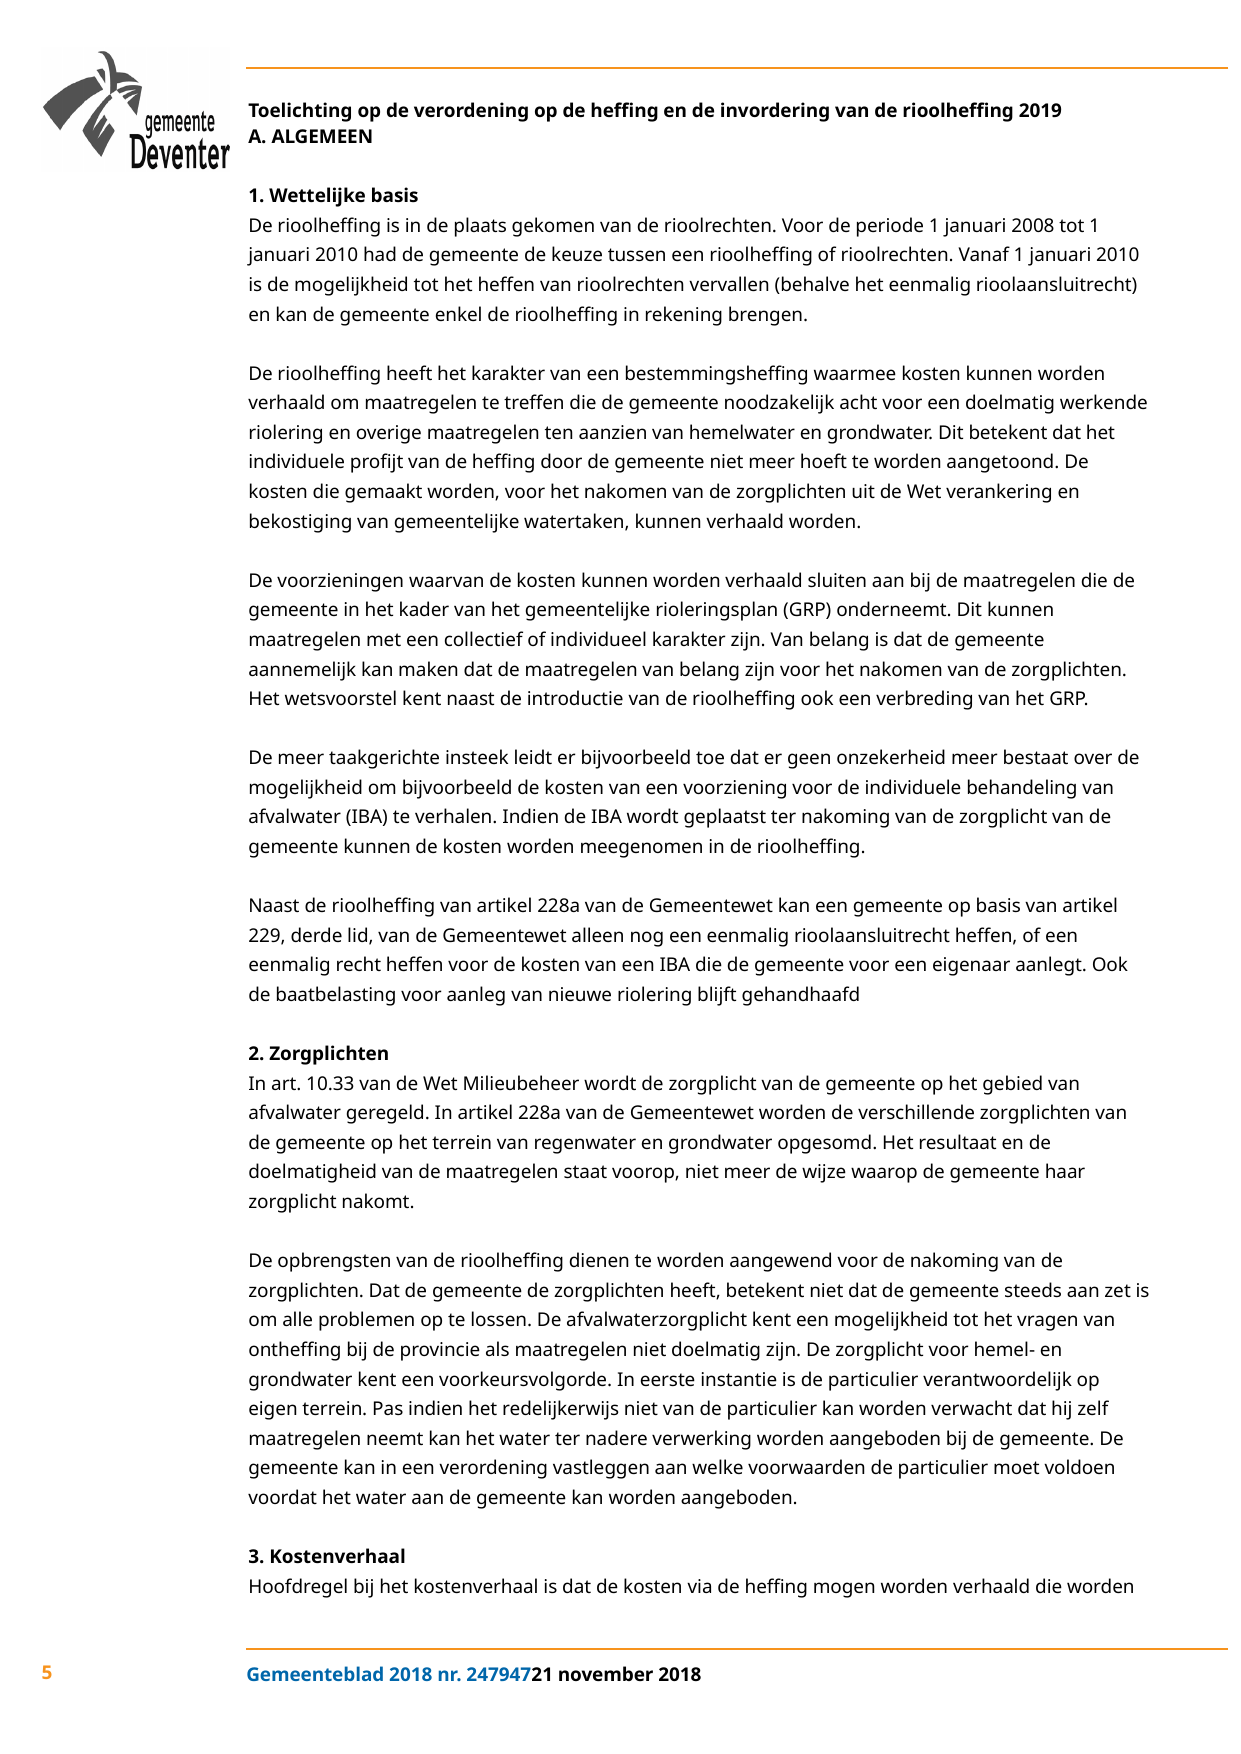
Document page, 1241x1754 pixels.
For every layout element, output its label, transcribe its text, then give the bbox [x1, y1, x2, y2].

text De rioolheffing is in de plaats gekomen van de rioolrechten. Voor de periode 1 januari 2008 tot 1 januari 2010 had de gemeente de keuze tussen een rioolheffing of rioolrechten. Vanaf 1 januari 2010 is de mogelijkheid tot het heffen van rioolrechten vervallen (behalve het eenmalig rioolaansluitrecht) en kan de gemeente enkel de rioolheffing in rekening brengen. [248, 212, 1152, 327]
text 1. Wettelijke basis [248, 182, 1152, 208]
text De rioolheffing heeft het karakter van een bestemmingsheffing waarmee kosten kunnen worden verhaald om maatregelen te treffen die de gemeente noodzakelijk acht voor een doelmatig werkende riolering en overige maatregelen ten aanzien van hemelwater en grondwater. Dit betekent dat het individuele profijt van de heffing door de gemeente niet meer hoeft te worden aangetoond. De kosten die gemaakt worden, voor het nakomen van de zorgplichten uit de Wet verankering en bekostiging van gemeentelijke watertaken, kunnen verhaald worden. [248, 360, 1152, 534]
text 3. Kostenverhaal [248, 1543, 1152, 1569]
text De voorzieningen waarvan de kosten kunnen worden verhaald sluiten aan bij de maatregelen die de gemeente in het kader van het gemeentelijke rioleringsplan (GRP) onderneemt. Dit kunnen maatregelen met een collectief of individueel karakter zijn. Van belang is dat de gemeente aannemelijk kan maken dat de maatregelen van belang zijn voor het nakomen van de zorgplichten. Het wetsvoorstel kent naast de introductie van de rioolheffing ook een verbreding van het GRP. [248, 567, 1152, 711]
text De meer taakgerichte insteek leidt er bijvoorbeeld toe dat er geen onzekerheid meer bestaat over de mogelijkheid om bijvoorbeeld de kosten van een voorziening voor de individuele behandeling van afvalwater (IBA) te verhalen. Indien de IBA wordt geplaatst ter nakoming van de zorgplicht van de gemeente kunnen de kosten worden meegenomen in de rioolheffing. [248, 744, 1152, 859]
text A. ALGEMEEN [248, 123, 1152, 149]
text Hoofdregel bij het kostenverhaal is dat de kosten via de heffing mogen worden verhaald die worden [248, 1573, 1152, 1599]
picture [41, 47, 231, 172]
text In art. 10.33 van de Wet Milieubeheer wordt de zorgplicht van de gemeente op het gebied van afvalwater geregeld. In artikel 228a van de Gemeentewet worden de verschillende zorgplichten van de gemeente op het terrein van regenwater en grondwater opgesomd. Het resultaat en de doelmatigheid van de maatregelen staat voorop, niet meer de wijze waarop de gemeente haar zorgplicht nakomt. [248, 1070, 1152, 1214]
text De opbrengsten van de rioolheffing dienen te worden aangewend voor de nakoming van de zorgplichten. Dat de gemeente de zorgplichten heeft, betekent niet dat de gemeente steeds aan zet is om alle problemen op te lossen. De afvalwaterzorgplicht kent een mogelijkheid tot het vragen van ontheffing bij de provincie als maatregelen niet doelmatig zijn. De zorgplicht voor hemel- en grondwater kent een voorkeursvolgorde. In eerste instantie is de particulier verantwoordelijk op eigen terrein. Pas indien het redelijkerwijs niet van de particulier kan worden verwacht dat hij zelf maatregelen neemt kan het water ter nadere verwerking worden aangeboden bij de gemeente. De gemeente kan in een verordening vastleggen aan welke voorwaarden de particulier moet voldoen voordat het water aan de gemeente kan worden aangeboden. [248, 1247, 1152, 1510]
text 2. Zorgplichten [248, 1040, 1152, 1066]
text Toelichting op de verordening op de heffing en de invordering van de rioolheffing 2019 [248, 95, 1152, 123]
text Naast de rioolheffing van artikel 228a van de Gemeentewet kan een gemeente op basis van artikel 229, derde lid, van de Gemeentewet alleen nog een eenmalig rioolaansluitrecht heffen, of een eenmalig recht heffen voor de kosten van een IBA die de gemeente voor een eigenaar aanlegt. Ook de baatbelasting voor aanleg van nieuwe riolering blijft gehandhaafd [248, 892, 1152, 1007]
